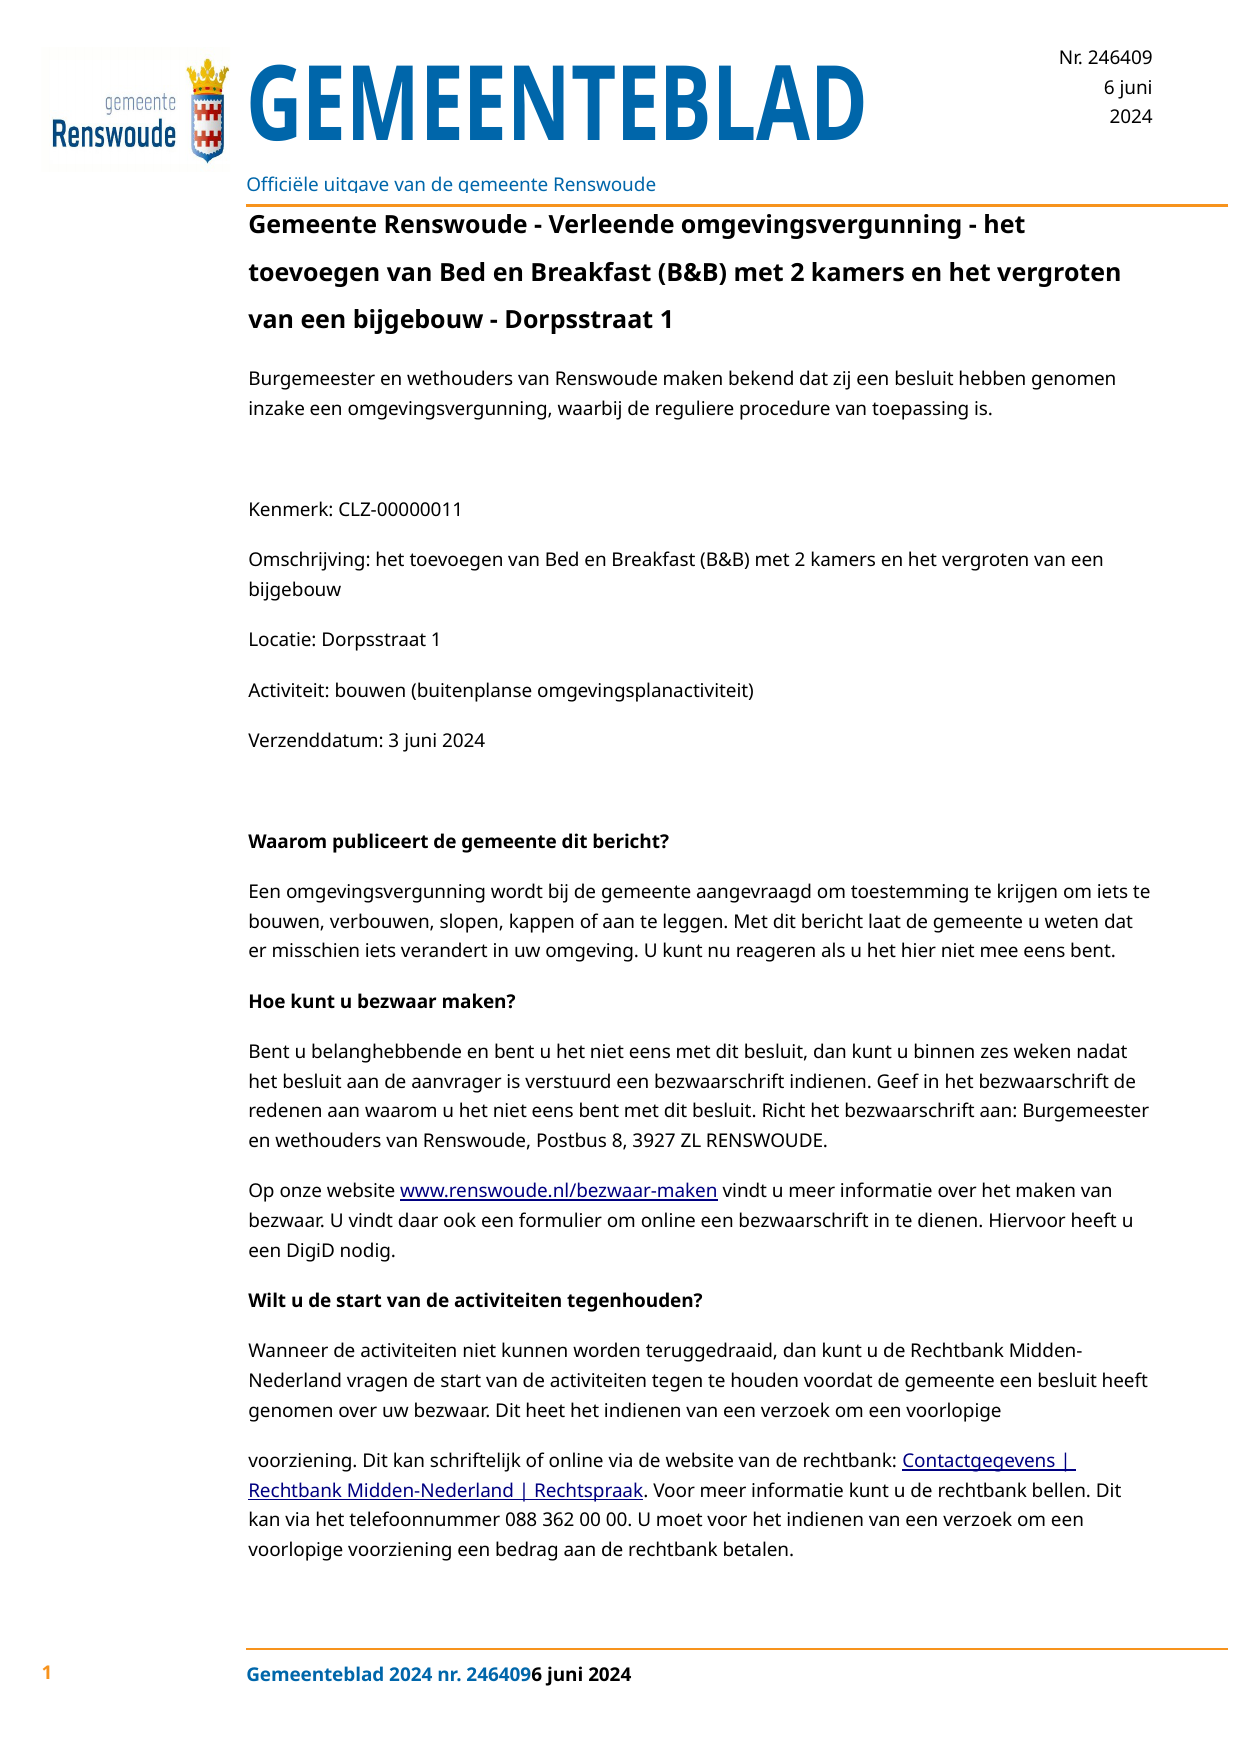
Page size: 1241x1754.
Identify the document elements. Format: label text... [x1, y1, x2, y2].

text voorziening. Dit kan schriftelijk of online via de website van de rechtbank: Contactgegevens | Rechtbank Midden-Nederland | Rechtspraak. Voor meer informatie kunt u de rechtbank bellen. Dit kan via het telefoonnummer 088 362 00 00. U moet voor het indienen van een verzoek om een voorlopige voorziening een bedrag aan de rechtbank betalen. [248, 1447, 1152, 1562]
text Verzenddatum: 3 juni 2024 [248, 727, 1152, 753]
text Locatie: Dorpsstraat 1 [248, 626, 1152, 652]
text Wanneer de activiteiten niet kunnen worden teruggedraaid, dan kunt u de Rechtbank Midden-Nederland vragen de start van de activiteiten tegen te houden voordat de gemeente een besluit heeft genomen over uw bezwaar. Dit heet het indienen van een verzoek om een voorlopige [248, 1338, 1152, 1422]
text Bent u belanghebbende en bent u het niet eens met dit besluit, dan kunt u binnen zes weken nadat het besluit aan de aanvrager is verstuurd een bezwaarschrift indienen. Geef in het bezwaarschrift de redenen aan waarom u het niet eens bent met dit besluit. Richt het bezwaarschrift aan: Burgemeester en wethouders van Renswoude, Postbus 8, 3927 ZL RENSWOUDE. [248, 1038, 1152, 1153]
text Kenmerk: CLZ-00000011 [248, 496, 1152, 522]
text Omschrijving: het toevoegen van Bed en Breakfast (B&B) met 2 kamers en het vergroten van een bijgebouw [248, 546, 1152, 602]
text Gemeente Renswoude - Verleende omgevingsvergunning - het toevoegen van Bed en Breakfast (B&B) met 2 kamers en het vergroten van een bijgebouw - Dorpsstraat 1 [248, 207, 1152, 336]
text Wilt u de start van de activiteiten tegenhouden? [248, 1287, 1152, 1313]
picture [41, 47, 231, 172]
text Een omgevingsvergunning wordt bij de gemeente aangevraagd om toestemming te krijgen om iets te bouwen, verbouwen, slopen, kappen of aan te leggen. Met dit bericht laat de gemeente u weten dat er misschien iets verandert in uw omgeving. U kunt nu reageren als u het hier niet mee eens bent. [248, 878, 1152, 963]
text Hoe kunt u bezwaar maken? [248, 988, 1152, 1014]
text Burgemeester en wethouders van Renswoude maken bekend dat zij een besluit hebben genomen inzake een omgevingsvergunning, waarbij de reguliere procedure van toepassing is. [248, 366, 1152, 421]
text Waarom publiceert de gemeente dit bericht? [248, 828, 1152, 854]
text Activiteit: bouwen (buitenplanse omgevingsplanactiviteit) [248, 677, 1152, 702]
text Op onze website www.renswoude.nl/bezwaar-maken vindt u meer informatie over het maken van bezwaar. U vindt daar ook een formulier om online een bezwaarschrift in te dienen. Hiervoor heeft u een DigiD nodig. [248, 1178, 1152, 1262]
